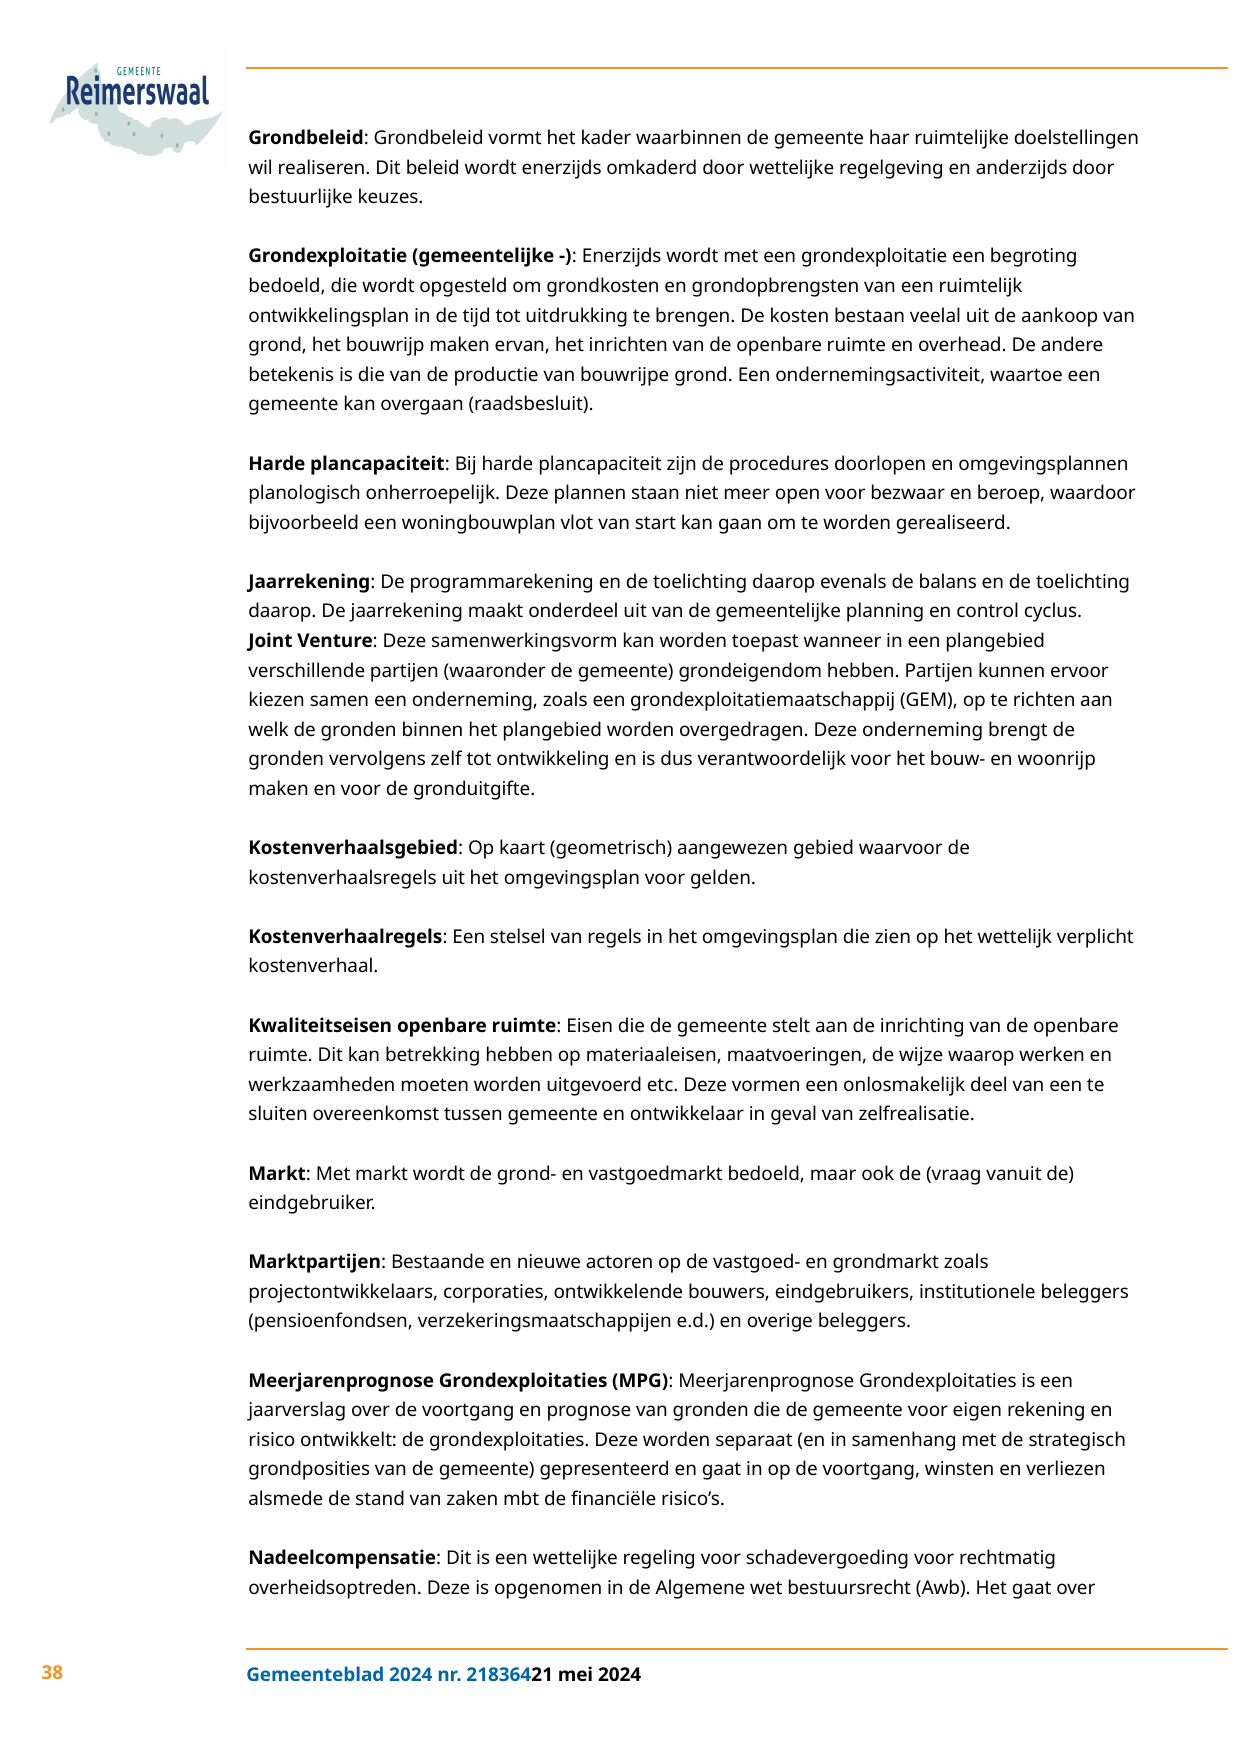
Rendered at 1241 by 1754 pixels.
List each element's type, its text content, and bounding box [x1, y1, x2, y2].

text Nadeelcompensatie: Dit is een wettelijke regeling voor schadevergoeding voor rechtmatig overheidsoptreden. Deze is opgenomen in de Algemene wet bestuursrecht (Awb). Het gaat over [248, 1544, 1152, 1600]
text Jaarrekening: De programmarekening en de toelichting daarop evenals de balans en de toelichting daarop. De jaarrekening maakt onderdeel uit van de gemeentelijke planning en control cyclus. [248, 568, 1152, 623]
text Grondbeleid: Grondbeleid vormt het kader waarbinnen de gemeente haar ruimtelijke doelstellingen wil realiseren. Dit beleid wordt enerzijds omkaderd door wettelijke regelgeving en anderzijds door bestuurlijke keuzes. [248, 124, 1152, 209]
text Meerjarenprognose Grondexploitaties (MPG): Meerjarenprognose Grondexploitaties is een jaarverslag over de voortgang en prognose van gronden die de gemeente voor eigen rekening en risico ontwikkelt: de grondexploitaties. Deze worden separaat (en in samenhang met de strategisch grondposities van de gemeente) gepresenteerd en gaat in op de voortgang, winsten en verliezen alsmede de stand van zaken mbt de financiële risico’s. [248, 1367, 1152, 1511]
text Markt: Met markt wordt de grond- en vastgoedmarkt bedoeld, maar ook de (vraag vanuit de) eindgebruiker. [248, 1160, 1152, 1215]
picture [41, 47, 231, 172]
text Kostenverhaalregels: Een stelsel van regels in het omgevingsplan die zien op het wettelijk verplicht kostenverhaal. [248, 923, 1152, 978]
text Joint Venture: Deze samenwerkingsvorm kan worden toepast wanneer in een plangebied verschillende partijen (waaronder de gemeente) grondeigendom hebben. Partijen kunnen ervoor kiezen samen een onderneming, zoals een grondexploitatiemaatschappij (GEM), op te richten aan welk de gronden binnen het plangebied worden overgedragen. Deze onderneming brengt de gronden vervolgens zelf tot ontwikkeling en is dus verantwoordelijk voor het bouw- en woonrijp maken en voor de gronduitgifte. [248, 627, 1152, 801]
text Marktpartijen: Bestaande en nieuwe actoren op de vastgoed- en grondmarkt zoals projectontwikkelaars, corporaties, ontwikkelende bouwers, eindgebruikers, institutionele beleggers (pensioenfondsen, verzekeringsmaatschappijen e.d.) en overige beleggers. [248, 1248, 1152, 1333]
text Kwaliteitseisen openbare ruimte: Eisen die de gemeente stelt aan de inrichting van de openbare ruimte. Dit kan betrekking hebben op materiaaleisen, maatvoeringen, de wijze waarop werken en werkzaamheden moeten worden uitgevoerd etc. Deze vormen een onlosmakelijk deel van een te sluiten overeenkomst tussen gemeente en ontwikkelaar in geval van zelfrealisatie. [248, 1012, 1152, 1126]
text Kostenverhaalsgebied: Op kaart (geometrisch) aangewezen gebied waarvoor de kostenverhaalsregels uit het omgevingsplan voor gelden. [248, 834, 1152, 890]
text Harde plancapaciteit: Bij harde plancapaciteit zijn de procedures doorlopen en omgevingsplannen planologisch onherroepelijk. Deze plannen staan niet meer open voor bezwaar en beroep, waardoor bijvoorbeeld een woningbouwplan vlot van start kan gaan om te worden gerealiseerd. [248, 450, 1152, 535]
text Grondexploitatie (gemeentelijke -): Enerzijds wordt met een grondexploitatie een begroting bedoeld, die wordt opgesteld om grondkosten en grondopbrengsten van een ruimtelijk ontwikkelingsplan in de tijd tot uitdrukking te brengen. De kosten bestaan veelal uit de aankoop van grond, het bouwrijp maken ervan, het inrichten van de openbare ruimte en overhead. De andere betekenis is die van de productie van bouwrijpe grond. Een ondernemingsactiviteit, waartoe een gemeente kan overgaan (raadsbesluit). [248, 243, 1152, 416]
